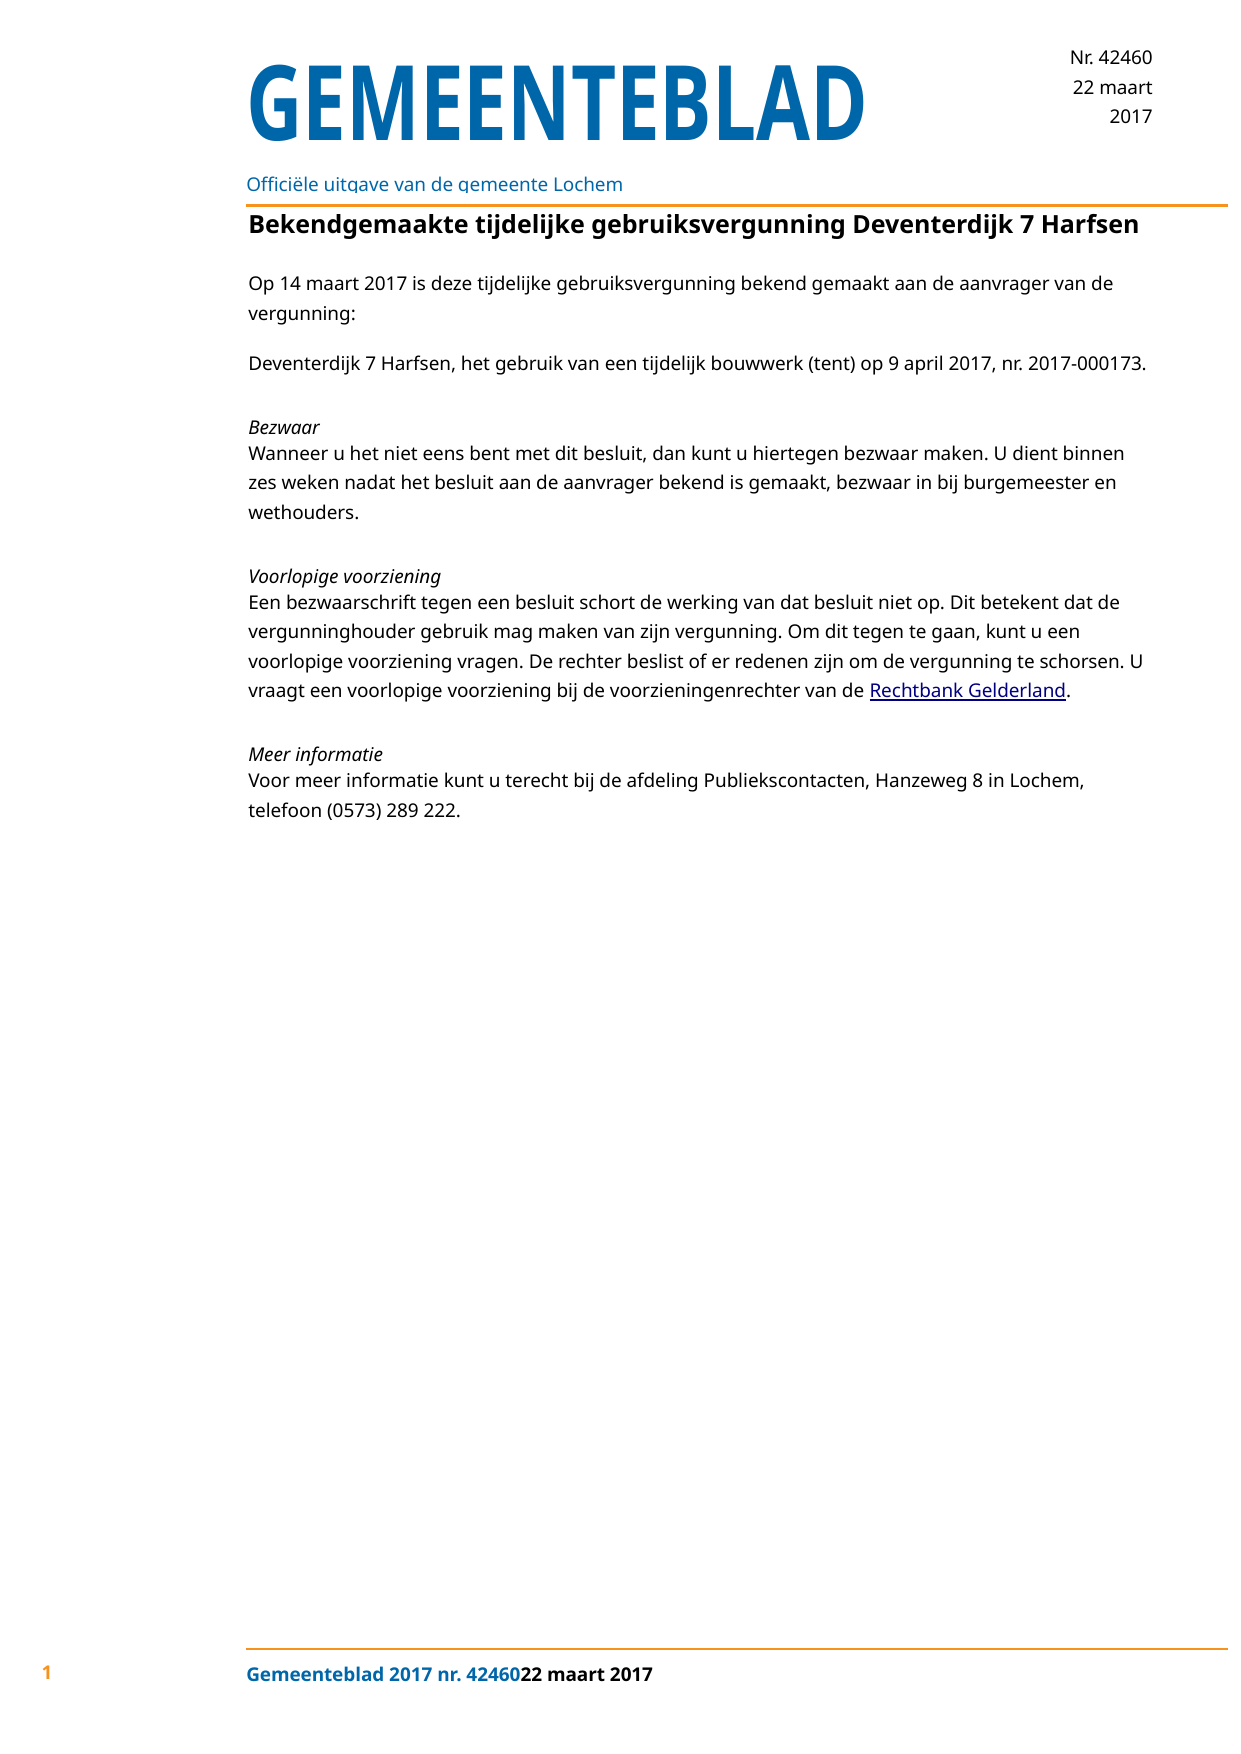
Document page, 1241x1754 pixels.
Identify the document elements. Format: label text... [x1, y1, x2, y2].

text Bezwaar [248, 414, 1152, 440]
text Meer informatie [248, 742, 1152, 767]
text Een bezwaarschrift tegen een besluit schort de werking van dat besluit niet op. Dit betekent dat de vergunninghouder gebruik mag maken van zijn vergunning. Om dit tegen te gaan, kunt u een voorlopige voorziening vragen. De rechter beslist of er redenen zijn om de vergunning te schorsen. U vraagt een voorlopige voorziening bij de voorzieningenrechter van de Rechtbank Gelderland. [248, 589, 1152, 703]
text Wanneer u het niet eens bent met dit besluit, dan kunt u hiertegen bezwaar maken. U dient binnen zes weken nadat het besluit aan de aanvrager bekend is gemaakt, bezwaar in bij burgemeester en wethouders. [248, 440, 1152, 525]
picture [41, 47, 231, 172]
text Bekendgemaakte tijdelijke gebruiksvergunning Deventerdijk 7 Harfsen [248, 207, 1152, 241]
text Voorlopige voorziening [248, 563, 1152, 589]
text Voor meer informatie kunt u terecht bij de afdeling Publiekscontacten, Hanzeweg 8 in Lochem, telefoon (0573) 289 222. [248, 767, 1152, 823]
text Deventerdijk 7 Harfsen, het gebruik van een tijdelijk bouwwerk (tent) op 9 april 2017, nr. 2017-000173. [248, 350, 1152, 376]
text Op 14 maart 2017 is deze tijdelijke gebruiksvergunning bekend gemaakt aan de aanvrager van de vergunning: [248, 270, 1152, 326]
